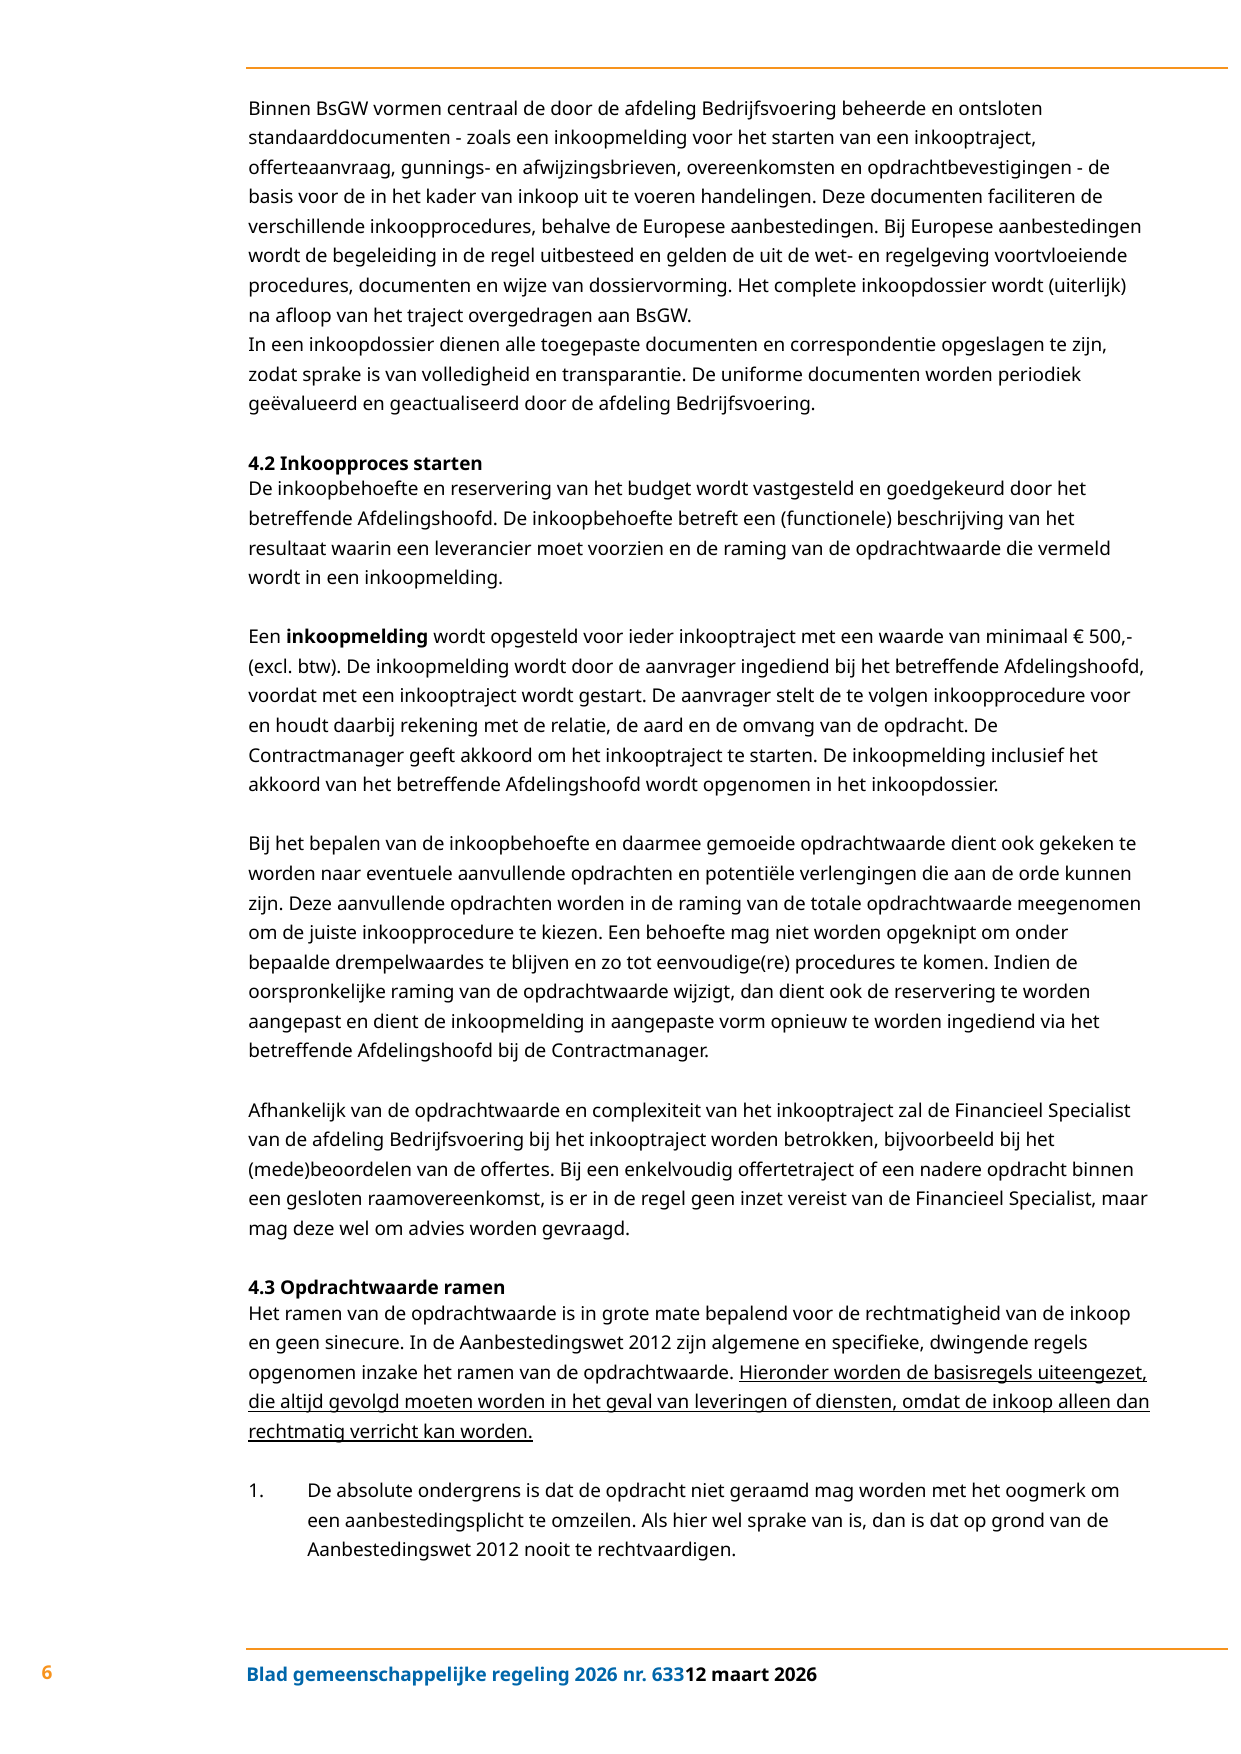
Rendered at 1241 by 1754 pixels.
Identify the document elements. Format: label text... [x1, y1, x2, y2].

text Bij het bepalen van de inkoopbehoefte en daarmee gemoeide opdrachtwaarde dient ook gekeken te worden naar eventuele aanvullende opdrachten en potentiële verlengingen die aan de orde kunnen zijn. Deze aanvullende opdrachten worden in de raming van de totale opdrachtwaarde meegenomen om de juiste inkoopprocedure te kiezen. Een behoefte mag niet worden opgeknipt om onder bepaalde drempelwaardes te blijven en zo tot eenvoudige(re) procedures te komen. Indien de oorspronkelijke raming van de opdrachtwaarde wijzigt, dan dient ook de reservering te worden aangepast en dient de inkoopmelding in aangepaste vorm opnieuw te worden ingediend via het betreffende Afdelingshoofd bij de Contractmanager. [248, 831, 1152, 1063]
text Een inkoopmelding wordt opgesteld voor ieder inkooptraject met een waarde van minimaal € 500,- (excl. btw). De inkoopmelding wordt door de aanvrager ingediend bij het betreffende Afdelingshoofd, voordat met een inkooptraject wordt gestart. De aanvrager stelt de te volgen inkoopprocedure voor en houdt daarbij rekening met de relatie, de aard en de omvang van de opdracht. De Contractmanager geeft akkoord om het inkooptraject te starten. De inkoopmelding inclusief het akkoord van het betreffende Afdelingshoofd wordt opgenomen in het inkoopdossier. [248, 623, 1152, 797]
text 4.3 Opdrachtwaarde ramen [248, 1274, 1152, 1300]
text Binnen BsGW vormen centraal de door de afdeling Bedrijfsvoering beheerde en ontsloten standaarddocumenten - zoals een inkoopmelding voor het starten van een inkooptraject, offerteaanvraag, gunnings- en afwijzingsbrieven, overeenkomsten en opdrachtbevestigingen - de basis voor de in het kader van inkoop uit te voeren handelingen. Deze documenten faciliteren de verschillende inkoopprocedures, behalve de Europese aanbestedingen. Bij Europese aanbestedingen wordt de begeleiding in de regel uitbesteed en gelden de uit de wet- en regelgeving voortvloeiende procedures, documenten en wijze van dossiervorming. Het complete inkoopdossier wordt (uiterlijk) na afloop van het traject overgedragen aan BsGW. [248, 95, 1152, 328]
text In een inkoopdossier dienen alle toegepaste documenten en correspondentie opgeslagen te zijn, zodat sprake is van volledigheid en transparantie. De uniforme documenten worden periodiek geëvalueerd en geactualiseerd door de afdeling Bedrijfsvoering. [248, 331, 1152, 416]
text 4.2 Inkoopproces starten [248, 450, 1152, 476]
text De inkoopbehoefte en reservering van het budget wordt vastgesteld en goedgekeurd door het betreffende Afdelingshoofd. De inkoopbehoefte betreft een (functionele) beschrijving van het resultaat waarin een leverancier moet voorzien en de raming van de opdrachtwaarde die vermeld wordt in een inkoopmelding. [248, 476, 1152, 590]
list De absolute ondergrens is dat de opdracht niet geraamd mag worden met het oogmerk om een aanbestedingsplicht te omzeilen. Als hier wel sprake van is, dan is dat op grond van de Aanbestedingswet 2012 nooit te rechtvaardigen. [248, 1477, 1152, 1562]
text Het ramen van de opdrachtwaarde is in grote mate bepalend voor de rechtmatigheid van de inkoop en geen sinecure. In de Aanbestedingswet 2012 zijn algemene en specifieke, dwingende regels opgenomen inzake het ramen van de opdrachtwaarde. Hieronder worden de basisregels uiteengezet, die altijd gevolgd moeten worden in het geval van leveringen of diensten, omdat de inkoop alleen dan rechtmatig verricht kan worden. [248, 1300, 1152, 1444]
text Afhankelijk van de opdrachtwaarde en complexiteit van het inkooptraject zal de Financieel Specialist van de afdeling Bedrijfsvoering bij het inkooptraject worden betrokken, bijvoorbeeld bij het (mede)beoordelen van de offertes. Bij een enkelvoudig offertetraject of een nadere opdracht binnen een gesloten raamovereenkomst, is er in de regel geen inzet vereist van de Financieel Specialist, maar mag deze wel om advies worden gevraagd. [248, 1097, 1152, 1241]
picture [41, 47, 231, 172]
